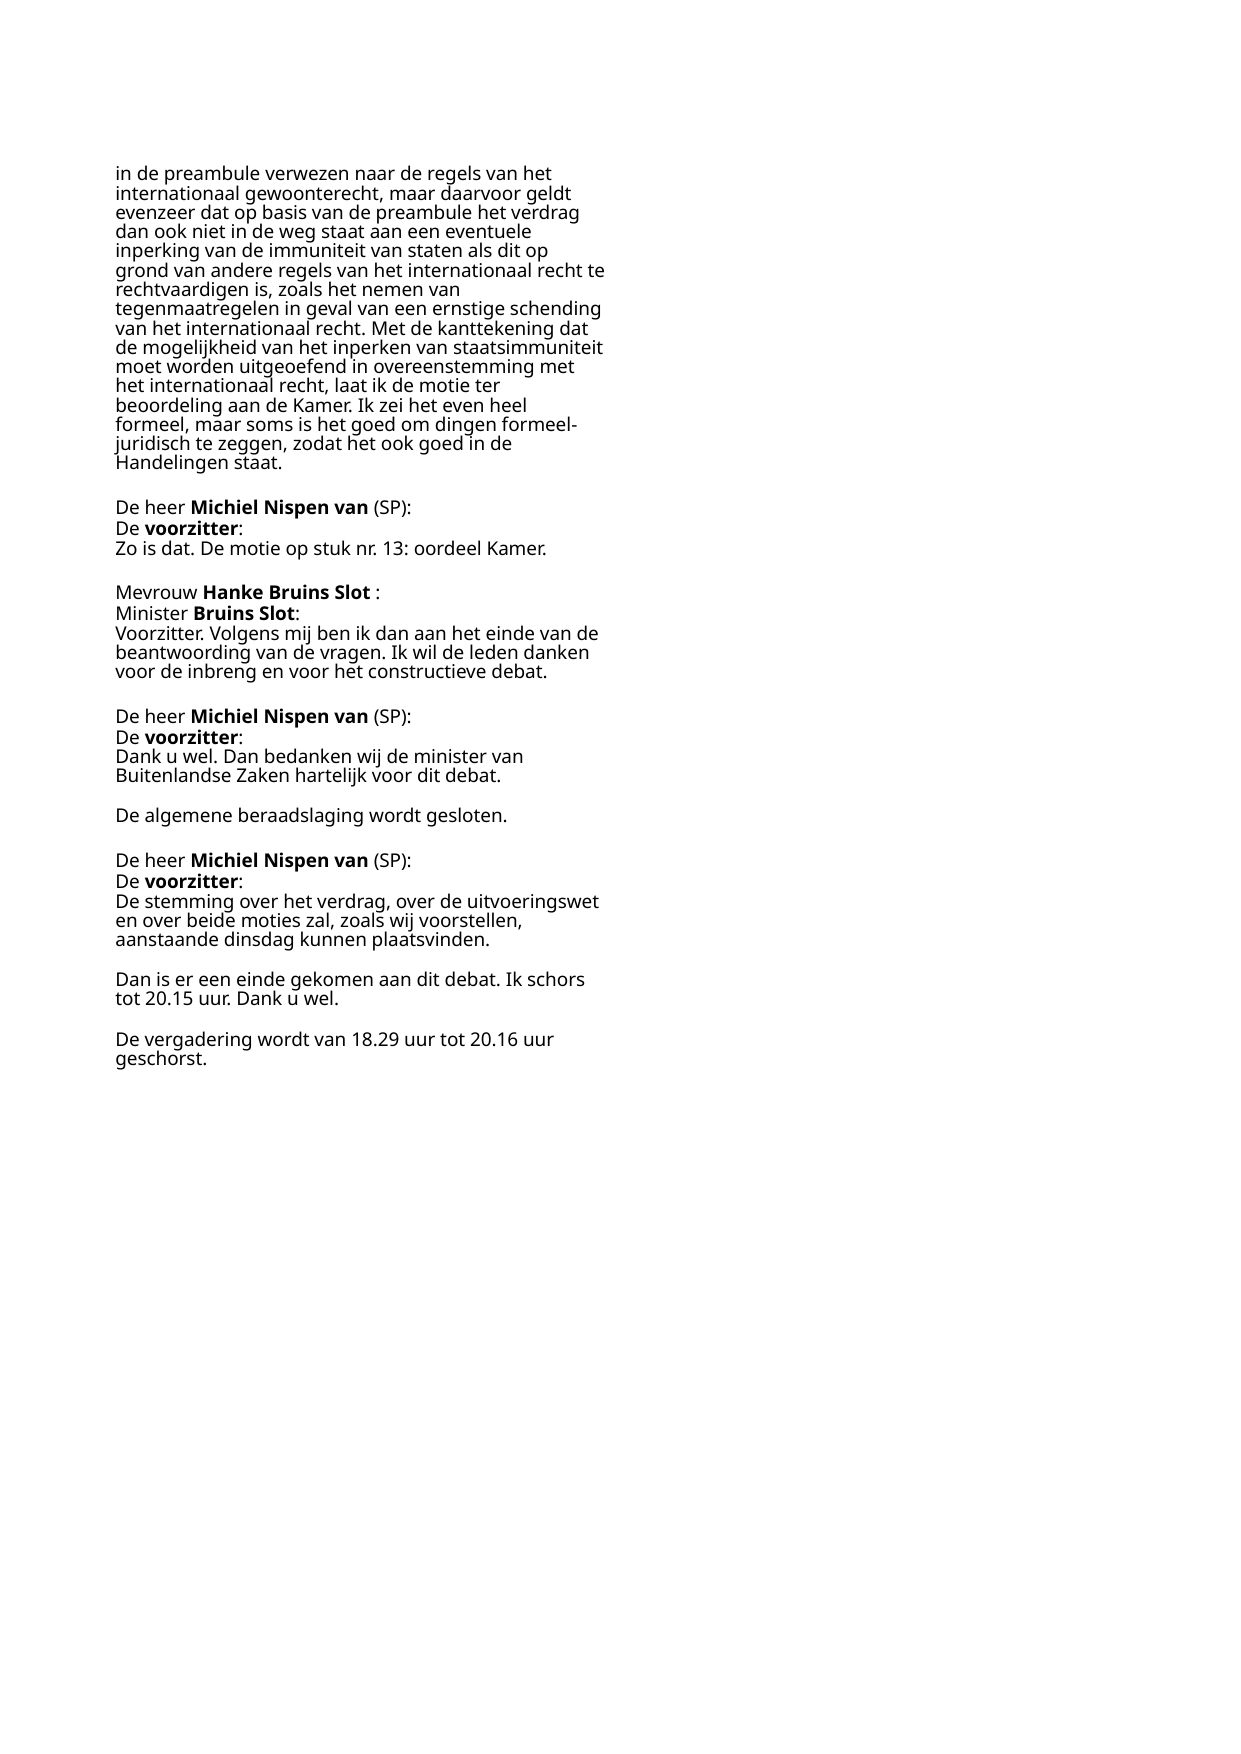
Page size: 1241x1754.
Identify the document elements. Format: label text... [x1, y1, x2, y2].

text De stemming over het verdrag, over de uitvoeringswet en over beide moties zal, zoals wij voorstellen, aanstaande dinsdag kunnen plaatsvinden. [115, 893, 605, 950]
text Mevrouw Hanke Bruins Slot : [115, 579, 605, 605]
text De voorzitter: [115, 873, 605, 893]
text De voorzitter: [115, 520, 605, 539]
text De voorzitter: [115, 729, 605, 748]
text De algemene beraadslaging wordt gesloten. [115, 807, 605, 827]
text Zo is dat. De motie op stuk nr. 13: oordeel Kamer. [115, 539, 605, 559]
text Dank u wel. Dan bedanken wij de minister van Buitenlandse Zaken hartelijk voor dit debat. [115, 748, 605, 787]
text Dan is er een einde gekomen aan dit debat. Ik schors tot 20.15 uur. Dank u wel. [115, 971, 605, 1010]
text in de preambule verwezen naar de regels van het internationaal gewoonterecht, maar daarvoor geldt evenzeer dat op basis van de preambule het verdrag dan ook niet in de weg staat aan een eventuele inperking van de immuniteit van staten als dit op grond van andere regels van het internationaal recht te rechtvaardigen is, zoals het nemen van tegenmaatregelen in geval van een ernstige schending van het internationaal recht. Met de kanttekening dat de mogelijkheid van het inperken van staatsimmuniteit moet worden uitgeoefend in overeenstemming met het internationaal recht, laat ik de motie ter beoordeling aan de Kamer. Ik zei het even heel formeel, maar soms is het goed om dingen formeel-juridisch te zeggen, zodat het ook goed in de Handelingen staat. [115, 165, 605, 474]
text Voorzitter. Volgens mij ben ik dan aan het einde van de beantwoording van de vragen. Ik wil de leden danken voor de inbreng en voor het constructieve debat. [115, 624, 605, 682]
text De heer Michiel Nispen van (SP): [115, 848, 605, 873]
text Minister Bruins Slot: [115, 605, 605, 624]
text De vergadering wordt van 18.29 uur tot 20.16 uur geschorst. [115, 1031, 605, 1069]
text De heer Michiel Nispen van (SP): [115, 494, 605, 520]
text De heer Michiel Nispen van (SP): [115, 703, 605, 729]
